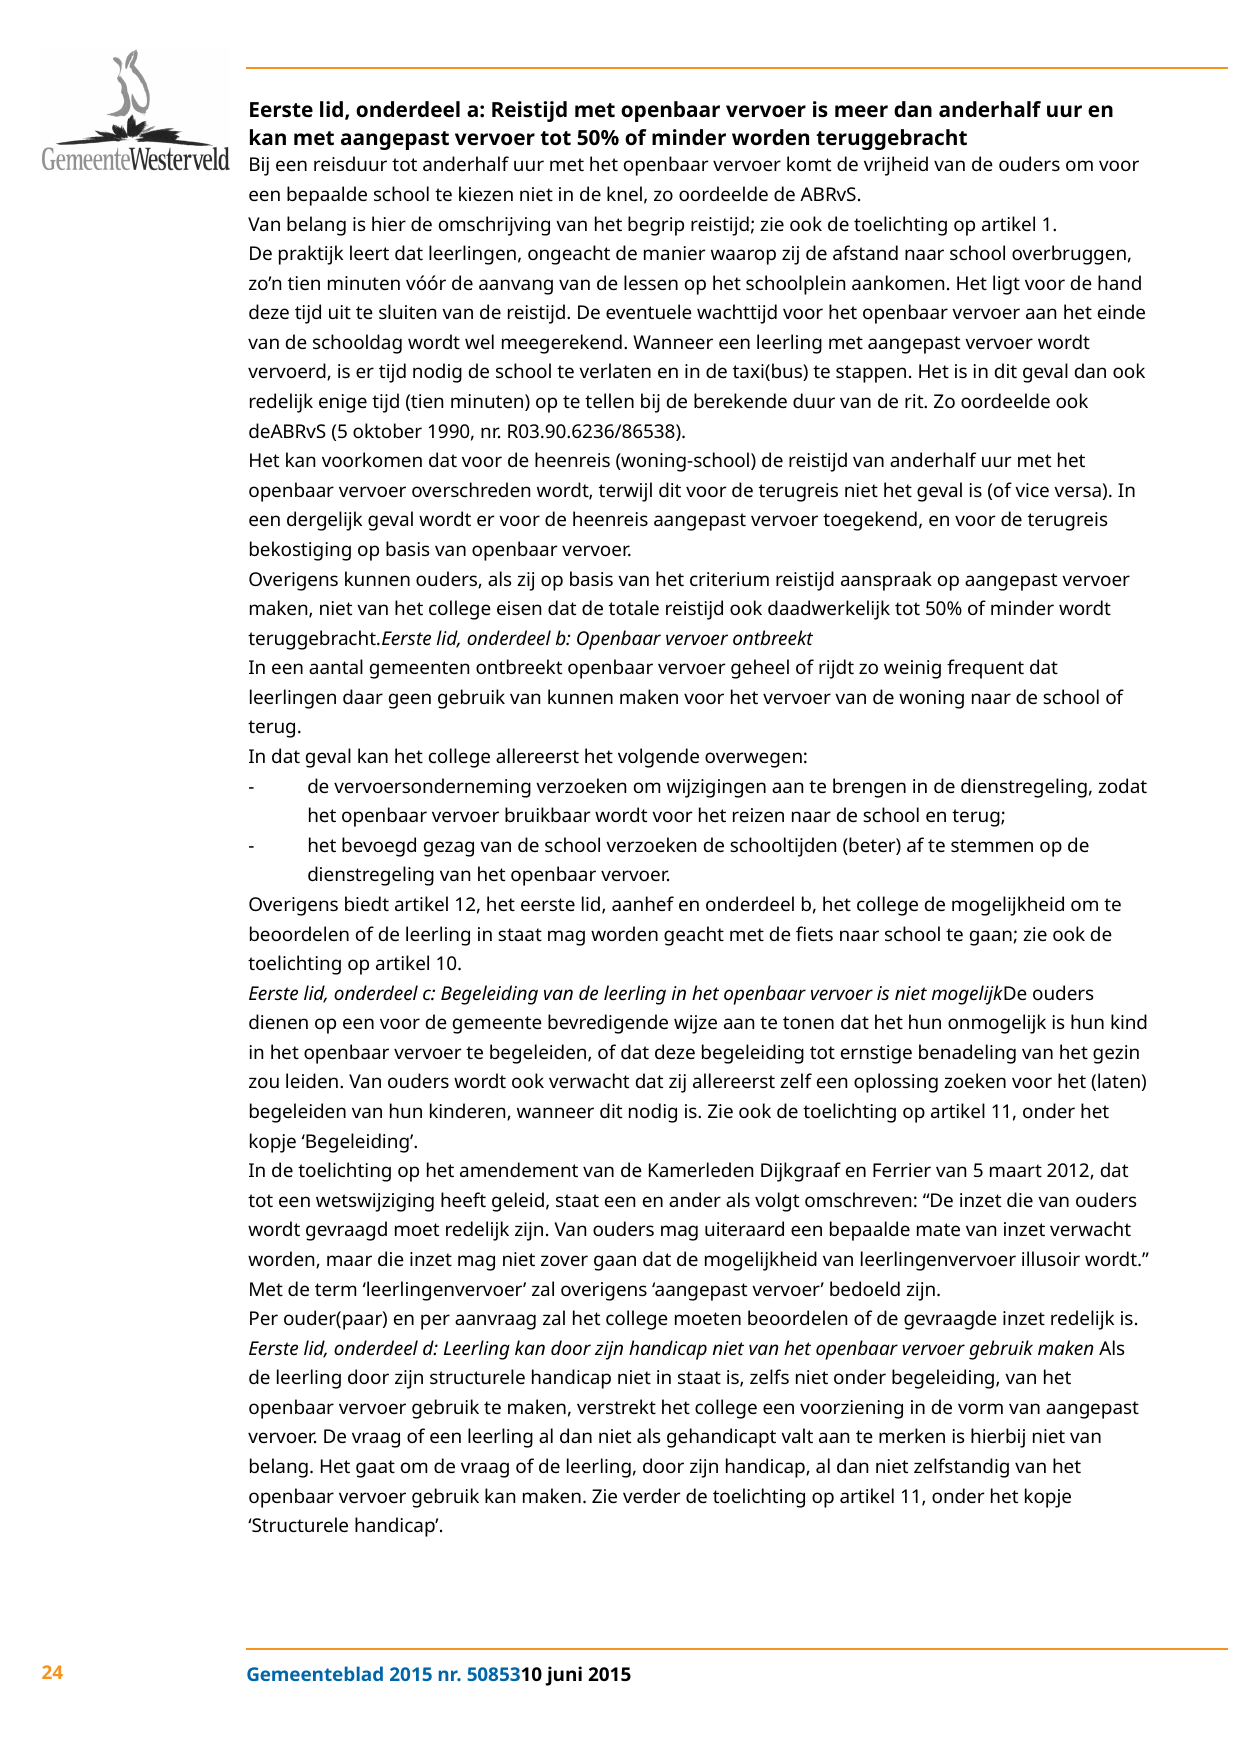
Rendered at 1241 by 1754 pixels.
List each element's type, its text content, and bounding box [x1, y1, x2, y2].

list het bevoegd gezag van de school verzoeken de schooltijden (beter) af te stemmen op de dienstregeling van het openbaar vervoer. [248, 832, 1152, 887]
text Van belang is hier de omschrijving van het begrip reistijd; zie ook de toelichting op artikel 1. [248, 211, 1152, 237]
text Per ouder(paar) en per aanvraag zal het college moeten beoordelen of de gevraagde inzet redelijk is. [248, 1305, 1152, 1331]
text In een aantal gemeenten ontbreekt openbaar vervoer geheel of rijdt zo weinig frequent dat leerlingen daar geen gebruik van kunnen maken voor het vervoer van de woning naar de school of terug. [248, 654, 1152, 739]
text In dat geval kan het college allereerst het volgende overwegen: [248, 743, 1152, 769]
text Het kan voorkomen dat voor de heenreis (woning-school) de reistijd van anderhalf uur met het openbaar vervoer overschreden wordt, terwijl dit voor de terugreis niet het geval is (of vice versa). In een dergelijk geval wordt er voor de heenreis aangepast vervoer toegekend, en voor de terugreis bekostiging op basis van openbaar vervoer. [248, 447, 1152, 562]
text Eerste lid, onderdeel d: Leerling kan door zijn handicap niet van het openbaar vervoer gebruik maken Als de leerling door zijn structurele handicap niet in staat is, zelfs niet onder begeleiding, van het openbaar vervoer gebruik te maken, verstrekt het college een voorziening in de vorm van aangepast vervoer. De vraag of een leerling al dan niet als gehandicapt valt aan te merken is hierbij niet van belang. Het gaat om de vraag of de leerling, door zijn handicap, al dan niet zelfstandig van het openbaar vervoer gebruik kan maken. Zie verder de toelichting op artikel 11, onder het kopje ‘Structurele handicap’. [248, 1335, 1152, 1538]
text Eerste lid, onderdeel c: Begeleiding van de leerling in het openbaar vervoer is niet mogelijkDe ouders dienen op een voor de gemeente bevredigende wijze aan te tonen dat het hun onmogelijk is hun kind in het openbaar vervoer te begeleiden, of dat deze begeleiding tot ernstige benadeling van het gezin zou leiden. Van ouders wordt ook verwacht dat zij allereerst zelf een oplossing zoeken voor het (laten) begeleiden van hun kinderen, wanneer dit nodig is. Zie ook de toelichting op artikel 11, onder het kopje ‘Begeleiding’. [248, 980, 1152, 1154]
text Overigens kunnen ouders, als zij op basis van het criterium reistijd aanspraak op aangepast vervoer maken, niet van het college eisen dat de totale reistijd ook daadwerkelijk tot 50% of minder wordt teruggebracht.Eerste lid, onderdeel b: Openbaar vervoer ontbreekt [248, 566, 1152, 651]
list de vervoersonderneming verzoeken om wijzigingen aan te brengen in de dienstregeling, zodat het openbaar vervoer bruikbaar wordt voor het reizen naar de school en terug; [248, 773, 1152, 828]
picture [41, 47, 231, 172]
text De praktijk leert dat leerlingen, ongeacht de manier waarop zij de afstand naar school overbruggen, zo’n tien minuten vóór de aanvang van de lessen op het schoolplein aankomen. Het ligt voor de hand deze tijd uit te sluiten van de reistijd. De eventuele wachttijd voor het openbaar vervoer aan het einde van de schooldag wordt wel meegerekend. Wanneer een leerling met aangepast vervoer wordt vervoerd, is er tijd nodig de school te verlaten en in de taxi(bus) te stappen. Het is in dit geval dan ook redelijk enige tijd (tien minuten) op te tellen bij de berekende duur van de rit. Zo oordeelde ook deABRvS (5 oktober 1990, nr. R03.90.6236/86538). [248, 240, 1152, 444]
text Overigens biedt artikel 12, het eerste lid, aanhef en onderdeel b, het college de mogelijkheid om te beoordelen of de leerling in staat mag worden geacht met de fiets naar school te gaan; zie ook de toelichting op artikel 10. [248, 891, 1152, 976]
text Met de term ‘leerlingenvervoer’ zal overigens ‘aangepast vervoer’ bedoeld zijn. [248, 1276, 1152, 1302]
text Eerste lid, onderdeel a: Reistijd met openbaar vervoer is meer dan anderhalf uur en kan met aangepast vervoer tot 50% of minder worden teruggebracht [248, 95, 1152, 152]
text Bij een reisduur tot anderhalf uur met het openbaar vervoer komt de vrijheid van de ouders om voor een bepaalde school te kiezen niet in de knel, zo oordeelde de ABRvS. [248, 152, 1152, 207]
text In de toelichting op het amendement van de Kamerleden Dijkgraaf en Ferrier van 5 maart 2012, dat tot een wetswijziging heeft geleid, staat een en ander als volgt omschreven: “De inzet die van ouders wordt gevraagd moet redelijk zijn. Van ouders mag uiteraard een bepaalde mate van inzet verwacht worden, maar die inzet mag niet zover gaan dat de mogelijkheid van leerlingenvervoer illusoir wordt.” [248, 1157, 1152, 1272]
